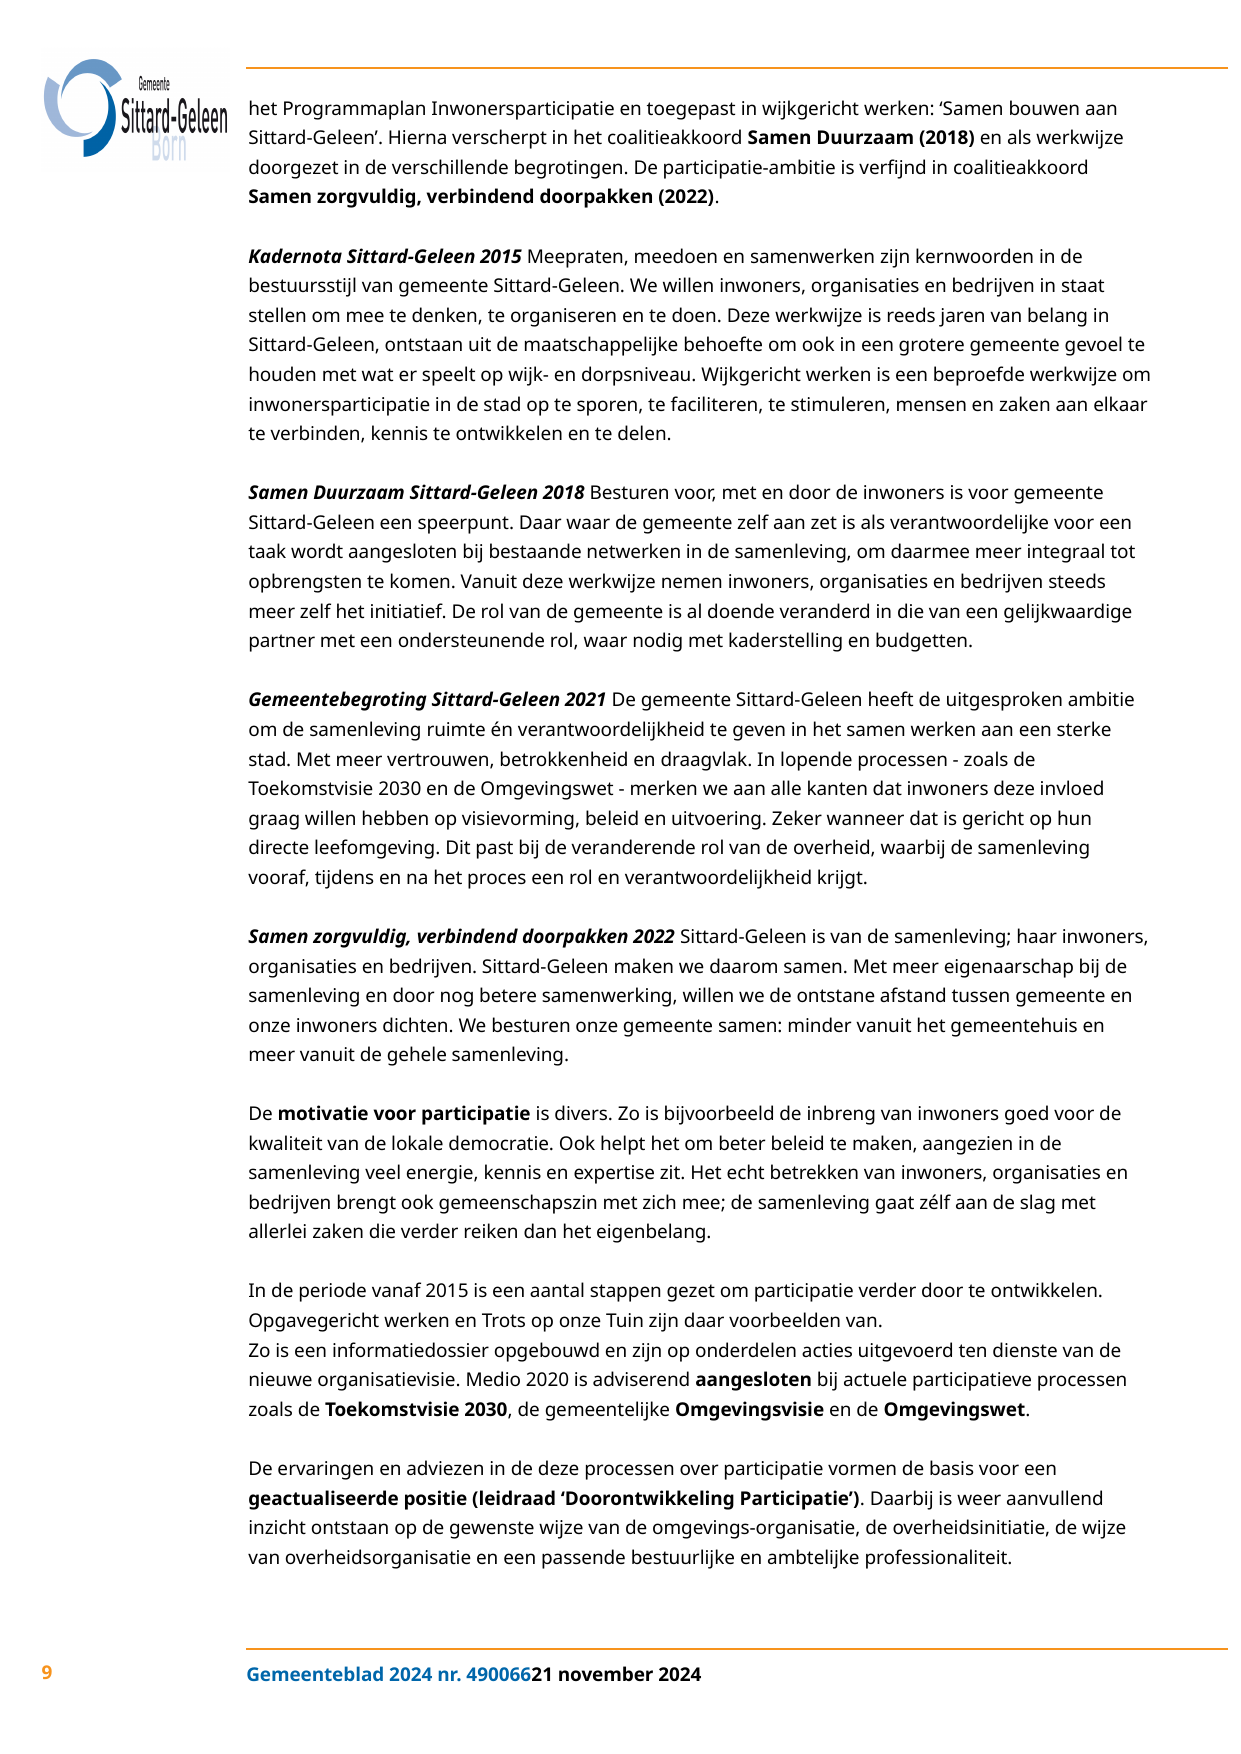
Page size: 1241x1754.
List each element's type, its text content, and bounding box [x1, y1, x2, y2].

text In de periode vanaf 2015 is een aantal stappen gezet om participatie verder door te ontwikkelen. Opgavegericht werken en Trots op onze Tuin zijn daar voorbeelden van. [248, 1278, 1152, 1333]
text De motivatie voor participatie is divers. Zo is bijvoorbeeld de inbreng van inwoners goed voor de kwaliteit van de lokale democratie. Ook helpt het om beter beleid te maken, aangezien in de samenleving veel energie, kennis en expertise zit. Het echt betrekken van inwoners, organisaties en bedrijven brengt ook gemeenschapszin met zich mee; de samenleving gaat zélf aan de slag met allerlei zaken die verder reiken dan het eigenbelang. [248, 1100, 1152, 1244]
text De ervaringen en adviezen in de deze processen over participatie vormen de basis voor een geactualiseerde positie (leidraad ‘Doorontwikkeling Participatie’). Daarbij is weer aanvullend inzicht ontstaan op de gewenste wijze van de omgevings-organisatie, de overheidsinitiatie, de wijze van overheidsorganisatie en een passende bestuurlijke en ambtelijke professionaliteit. [248, 1455, 1152, 1569]
text Zo is een informatiedossier opgebouwd en zijn op onderdelen acties uitgevoerd ten dienste van de nieuwe organisatievisie. Medio 2020 is adviserend aangesloten bij actuele participatieve processen zoals de Toekomstvisie 2030, de gemeentelijke Omgevingsvisie en de Omgevingswet. [248, 1337, 1152, 1422]
picture [41, 47, 231, 172]
text het Programmaplan Inwonersparticipatie en toegepast in wijkgericht werken: ‘Samen bouwen aan Sittard-Geleen’. Hierna verscherpt in het coalitieakkoord Samen Duurzaam (2018) en als werkwijze doorgezet in de verschillende begrotingen. De participatie-ambitie is verfijnd in coalitieakkoord Samen zorgvuldig, verbindend doorpakken (2022). [248, 95, 1152, 209]
table_header Kadernota Sittard-Geleen 2015 Meepraten, meedoen en samenwerken zijn kernwoorden in de bestuursstijl van gemeente Sittard-Geleen. We willen inwoners, organisaties en bedrijven in staat stellen om mee te denken, te organiseren en te doen. Deze werkwijze is reeds jaren van belang in Sittard-Geleen, ontstaan uit de maatschappelijke behoefte om ook in een grotere gemeente gevoel te houden met wat er speelt op wijk- en dorpsniveau. Wijkgericht werken is een beproefde werkwijze om inwonersparticipatie in de stad op te sporen, te faciliteren, te stimuleren, mensen en zaken aan elkaar te verbinden, kennis te ontwikkelen en te delen. Samen Duurzaam Sittard-Geleen 2018 Besturen voor, met en door de inwoners is voor gemeente Sittard-Geleen een speerpunt. Daar waar de gemeente zelf aan zet is als verantwoordelijke voor een taak wordt aangesloten bij bestaande netwerken in de samenleving, om daarmee meer integraal tot opbrengsten te komen. Vanuit deze werkwijze nemen inwoners, organisaties en bedrijven steeds meer zelf het initiatief. De rol van de gemeente is al doende veranderd in die van een gelijkwaardige partner met een ondersteunende rol, waar nodig met kaderstelling en budgetten. Gemeentebegroting Sittard-Geleen 2021 De gemeente Sittard-Geleen heeft de uitgesproken ambitie om de samenleving ruimte én verantwoordelijkheid te geven in het samen werken aan een sterke stad. Met meer vertrouwen, betrokkenheid en draagvlak. In lopende processen - zoals de Toekomstvisie 2030 en de Omgevingswet - merken we aan alle kanten dat inwoners deze invloed graag willen hebben op visievorming, beleid en uitvoering. Zeker wanneer dat is gericht op hun directe leefomgeving. Dit past bij de veranderende rol van de overheid, waarbij de samenleving vooraf, tijdens en na het proces een rol en verantwoordelijkheid krijgt. Samen zorgvuldig, verbindend doorpakken 2022 Sittard-Geleen is van de samenleving; haar inwoners, organisaties en bedrijven. Sittard-Geleen maken we daarom samen. Met meer eigenaarschap bij de samenleving en door nog betere samenwerking, willen we de ontstane afstand tussen gemeente en onze inwoners dichten. We besturen onze gemeente samen: minder vanuit het gemeentehuis en meer vanuit de gehele samenleving. [248, 243, 1152, 1067]
